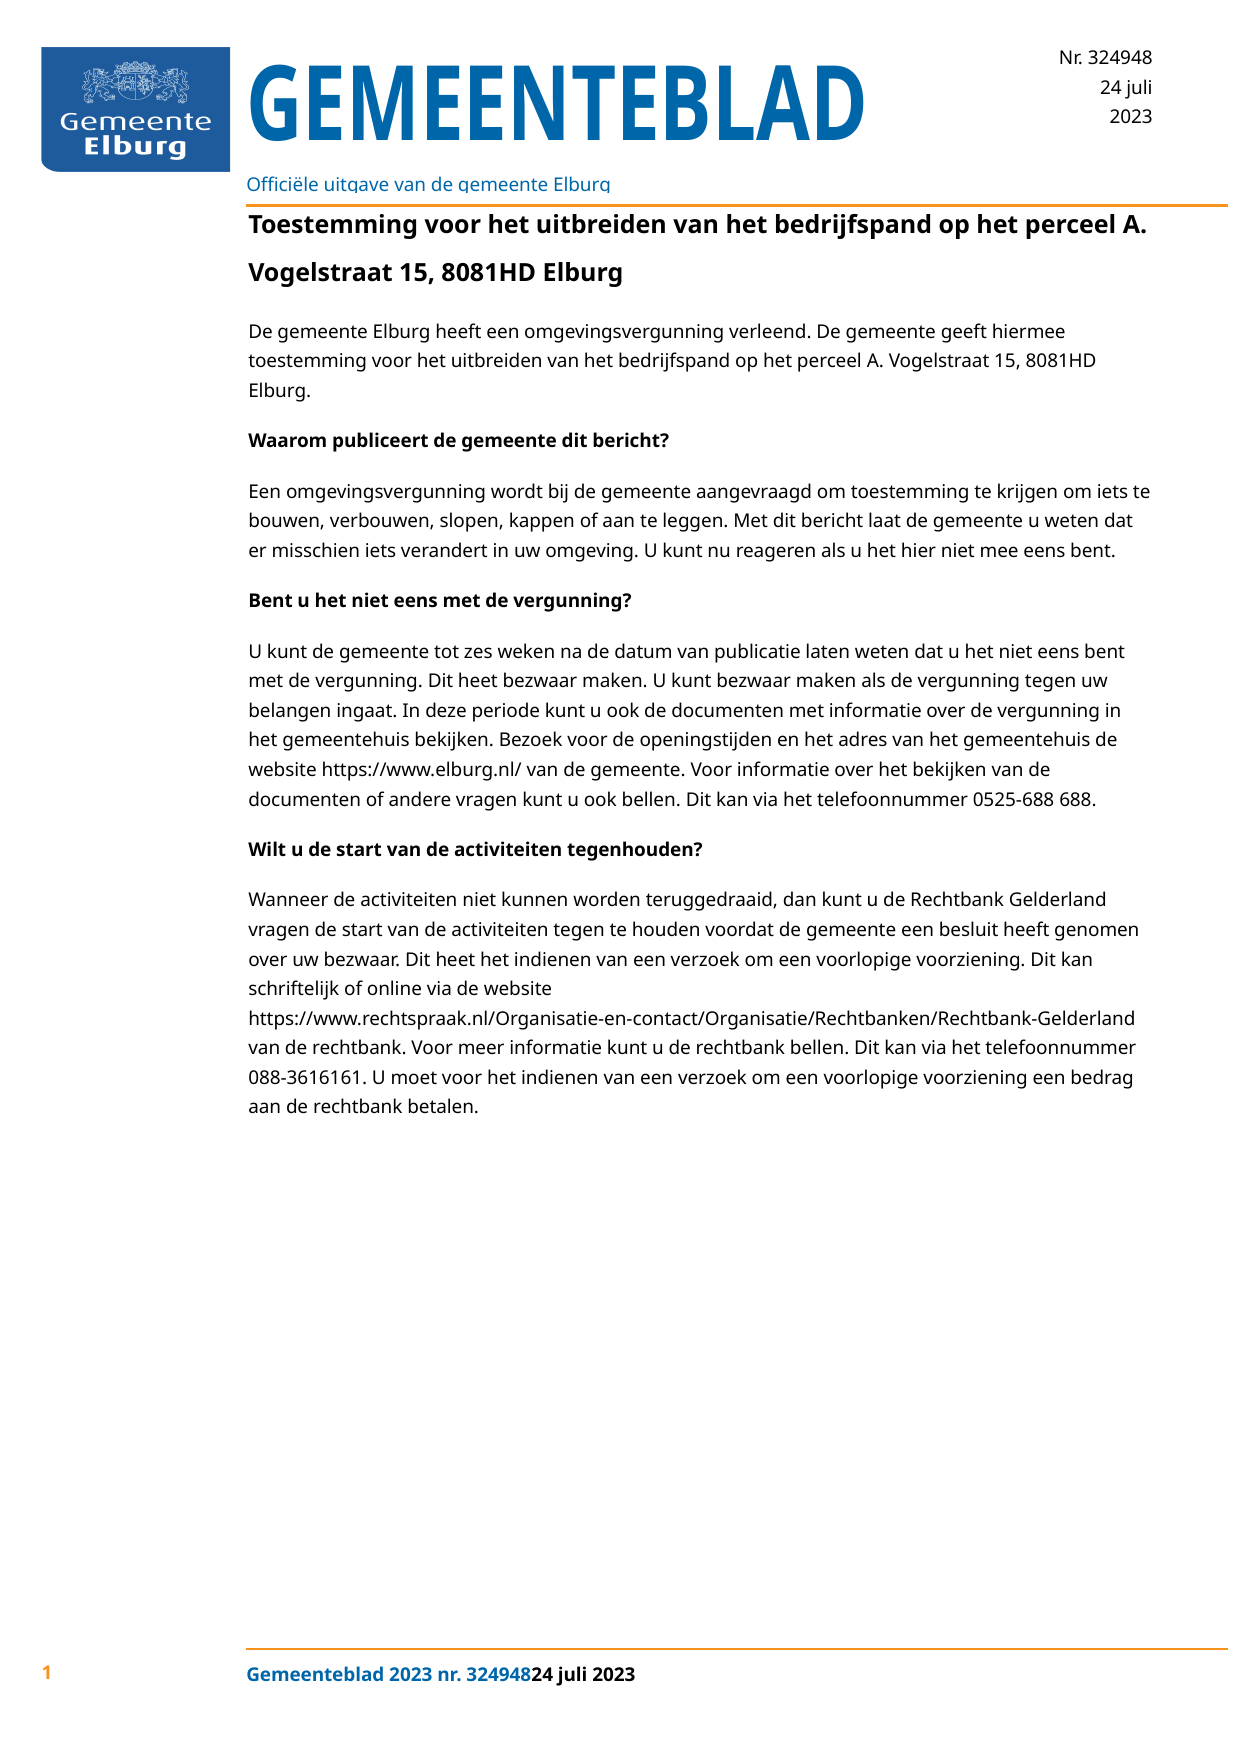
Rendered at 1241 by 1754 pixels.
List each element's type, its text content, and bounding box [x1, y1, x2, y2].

picture [41, 47, 231, 172]
text U kunt de gemeente tot zes weken na de datum van publicatie laten weten dat u het niet eens bent met de vergunning. Dit heet bezwaar maken. U kunt bezwaar maken als de vergunning tegen uw belangen ingaat. In deze periode kunt u ook de documenten met informatie over de vergunning in het gemeentehuis bekijken. Bezoek voor de openingstijden en het adres van het gemeentehuis de website https://www.elburg.nl/ van de gemeente. Voor informatie over het bekijken van de documenten of andere vragen kunt u ook bellen. Dit kan via het telefoonnummer 0525-688 688. [248, 638, 1152, 812]
text Waarom publiceert de gemeente dit bericht? [248, 427, 1152, 453]
text Wilt u de start van de activiteiten tegenhouden? [248, 836, 1152, 862]
text Een omgevingsvergunning wordt bij de gemeente aangevraagd om toestemming te krijgen om iets te bouwen, verbouwen, slopen, kappen of aan te leggen. Met dit bericht laat de gemeente u weten dat er misschien iets verandert in uw omgeving. U kunt nu reageren als u het hier niet mee eens bent. [248, 478, 1152, 563]
text Bent u het niet eens met de vergunning? [248, 587, 1152, 613]
text Wanneer de activiteiten niet kunnen worden teruggedraaid, dan kunt u de Rechtbank Gelderland vragen de start van de activiteiten tegen te houden voordat de gemeente een besluit heeft genomen over uw bezwaar. Dit heet het indienen van een verzoek om een voorlopige voorziening. Dit kan schriftelijk of online via de website https://www.rechtspraak.nl/Organisatie-en-contact/Organisatie/Rechtbanken/Rechtbank-Gelderland van de rechtbank. Voor meer informatie kunt u de rechtbank bellen. Dit kan via het telefoonnummer 088-3616161. U moet voor het indienen van een verzoek om een voorlopige voorziening een bedrag aan de rechtbank betalen. [248, 887, 1152, 1119]
text De gemeente Elburg heeft een omgevingsvergunning verleend. De gemeente geeft hiermee toestemming voor het uitbreiden van het bedrijfspand op het perceel A. Vogelstraat 15, 8081HD Elburg. [248, 318, 1152, 403]
text Toestemming voor het uitbreiden van het bedrijfspand op het perceel A. Vogelstraat 15, 8081HD Elburg [248, 207, 1152, 288]
